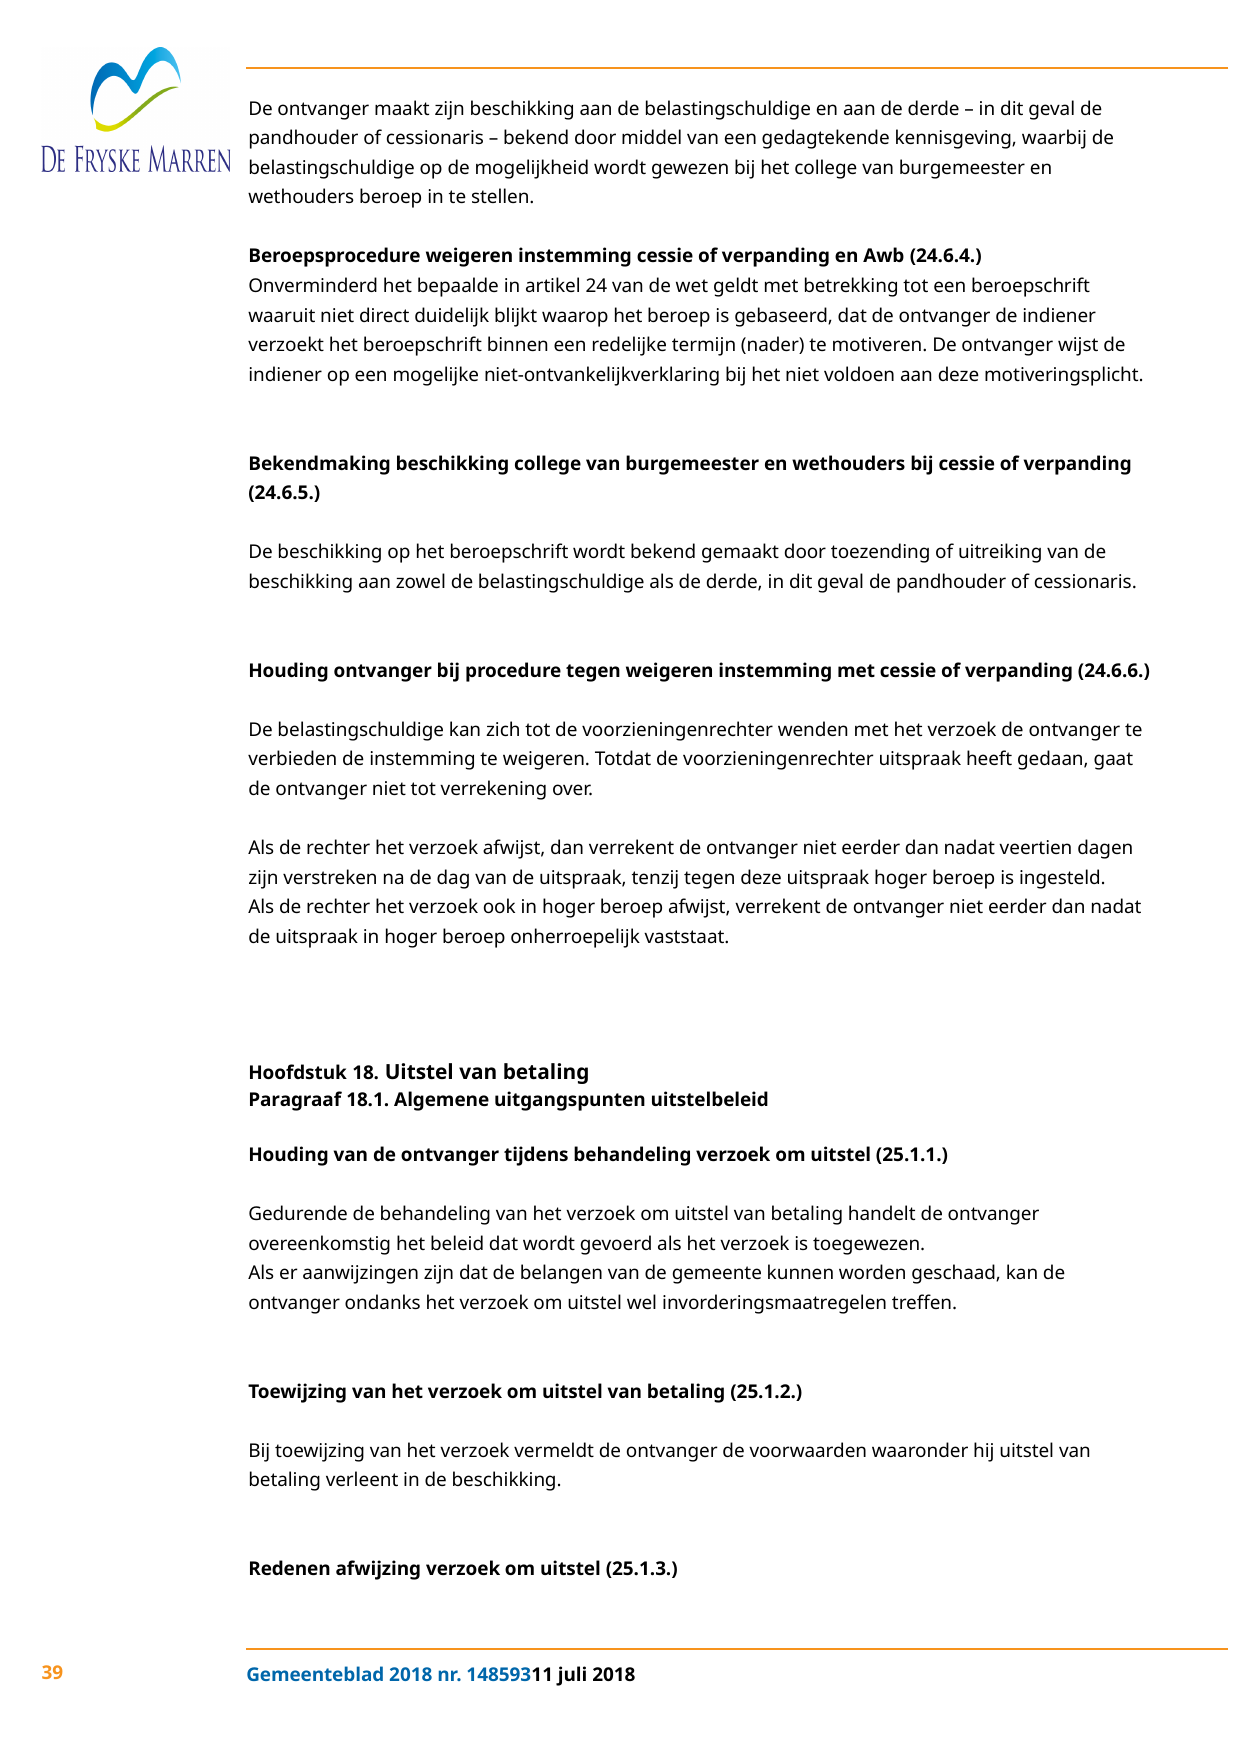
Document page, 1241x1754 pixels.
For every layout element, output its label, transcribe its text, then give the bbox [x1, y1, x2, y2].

text De belastingschuldige kan zich tot de voorzieningenrechter wenden met het verzoek de ontvanger te verbieden de instemming te weigeren. Totdat de voorzieningenrechter uitspraak heeft gedaan, gaat de ontvanger niet tot verrekening over. [248, 716, 1152, 801]
text Houding ontvanger bij procedure tegen weigeren instemming met cessie of verpanding (24.6.6.) [248, 657, 1152, 683]
text Bekendmaking beschikking college van burgemeester en wethouders bij cessie of verpanding (24.6.5.) [248, 450, 1152, 505]
text Houding van de ontvanger tijdens behandeling verzoek om uitstel (25.1.1.) [248, 1141, 1152, 1167]
text Onverminderd het bepaalde in artikel 24 van de wet geldt met betrekking tot een beroepschrift waaruit niet direct duidelijk blijkt waarop het beroep is gebaseerd, dat de ontvanger de indiener verzoekt het beroepschrift binnen een redelijke termijn (nader) te motiveren. De ontvanger wijst de indiener op een mogelijke niet-ontvankelijkverklaring bij het niet voldoen aan deze motiveringsplicht. [248, 272, 1152, 387]
text Als de rechter het verzoek ook in hoger beroep afwijst, verrekent de ontvanger niet eerder dan nadat de uitspraak in hoger beroep onherroepelijk vaststaat. [248, 893, 1152, 949]
picture [41, 47, 231, 172]
text De ontvanger maakt zijn beschikking aan de belastingschuldige en aan de derde – in dit geval de pandhouder of cessionaris – bekend door middel van een gedagtekende kennisgeving, waarbij de belastingschuldige op de mogelijkheid wordt gewezen bij het college van burgemeester en wethouders beroep in te stellen. [248, 95, 1152, 209]
text Redenen afwijzing verzoek om uitstel (25.1.3.) [248, 1555, 1152, 1581]
text Hoofdstuk 18. Uitstel van betaling [248, 1057, 1152, 1086]
text Beroepsprocedure weigeren instemming cessie of verpanding en Awb (24.6.4.) [248, 243, 1152, 268]
text Als de rechter het verzoek afwijst, dan verrekent de ontvanger niet eerder dan nadat veertien dagen zijn verstreken na de dag van de uitspraak, tenzij tegen deze uitspraak hoger beroep is ingesteld. [248, 834, 1152, 890]
text Gedurende de behandeling van het verzoek om uitstel van betaling handelt de ontvanger overeenkomstig het beleid dat wordt gevoerd als het verzoek is toegewezen. [248, 1200, 1152, 1256]
text Toewijzing van het verzoek om uitstel van betaling (25.1.2.) [248, 1378, 1152, 1404]
text Bij toewijzing van het verzoek vermeldt de ontvanger de voorwaarden waaronder hij uitstel van betaling verleent in de beschikking. [248, 1437, 1152, 1492]
text Als er aanwijzingen zijn dat de belangen van de gemeente kunnen worden geschaad, kan de ontvanger ondanks het verzoek om uitstel wel invorderingsmaatregelen treffen. [248, 1259, 1152, 1315]
text Paragraaf 18.1. Algemene uitgangspunten uitstelbeleid [248, 1086, 1152, 1112]
text De beschikking op het beroepschrift wordt bekend gemaakt door toezending of uitreiking van de beschikking aan zowel de belastingschuldige als de derde, in dit geval de pandhouder of cessionaris. [248, 538, 1152, 594]
